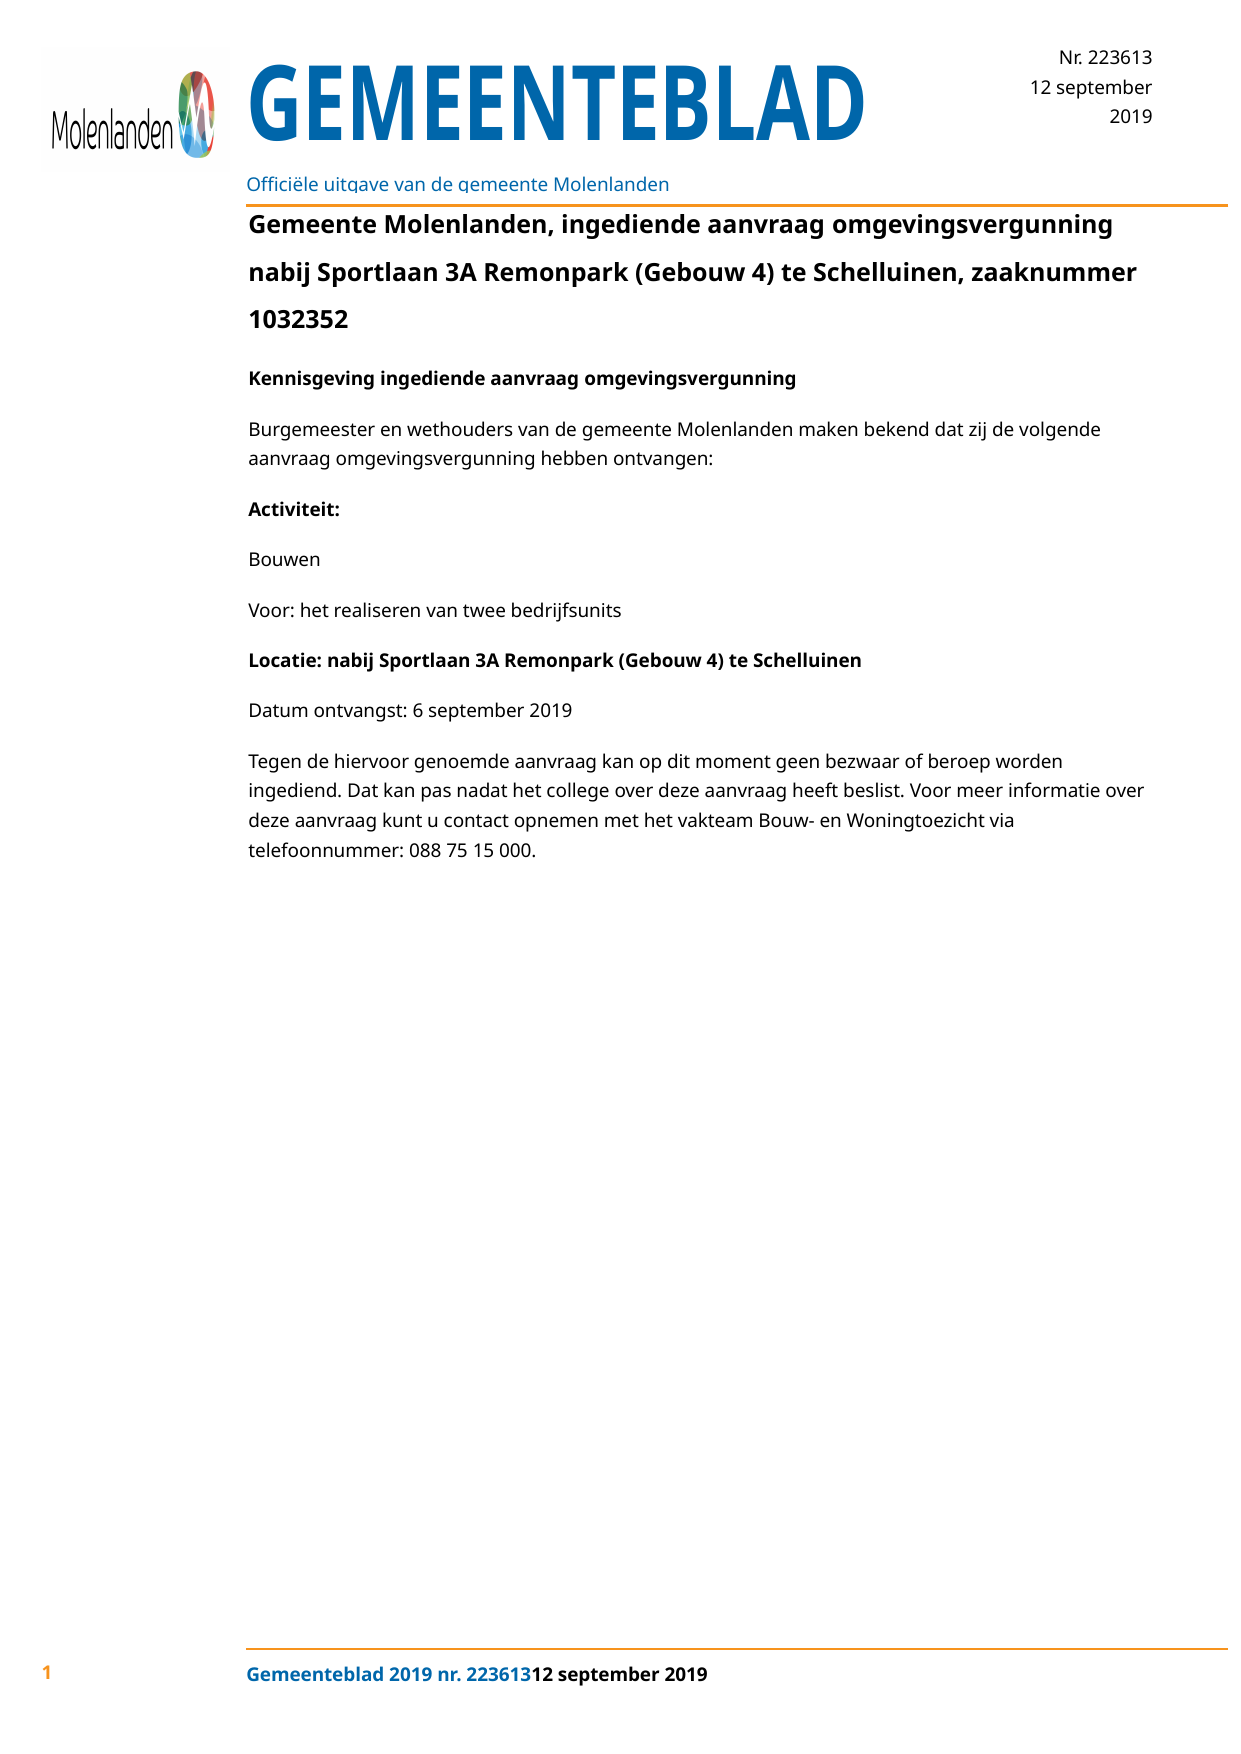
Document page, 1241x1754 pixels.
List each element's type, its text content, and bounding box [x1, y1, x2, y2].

text Datum ontvangst: 6 september 2019 [248, 698, 1152, 723]
text Locatie: nabij Sportlaan 3A Remonpark (Gebouw 4) te Schelluinen [248, 647, 1152, 673]
text Kennisgeving ingediende aanvraag omgevingsvergunning [248, 366, 1152, 391]
text Tegen de hiervoor genoemde aanvraag kan op dit moment geen bezwaar of beroep worden ingediend. Dat kan pas nadat het college over deze aanvraag heeft beslist. Voor meer informatie over deze aanvraag kunt u contact opnemen met het vakteam Bouw- en Woningtoezicht via telefoonnummer: 088 75 15 000. [248, 748, 1152, 862]
text Gemeente Molenlanden, ingediende aanvraag omgevingsvergunning nabij Sportlaan 3A Remonpark (Gebouw 4) te Schelluinen, zaaknummer 1032352 [248, 207, 1152, 336]
picture [41, 47, 231, 172]
text Voor: het realiseren van twee bedrijfsunits [248, 597, 1152, 622]
text Activiteit: [248, 496, 1152, 522]
text Burgemeester en wethouders van de gemeente Molenlanden maken bekend dat zij de volgende aanvraag omgevingsvergunning hebben ontvangen: [248, 416, 1152, 471]
text Bouwen [248, 546, 1152, 572]
